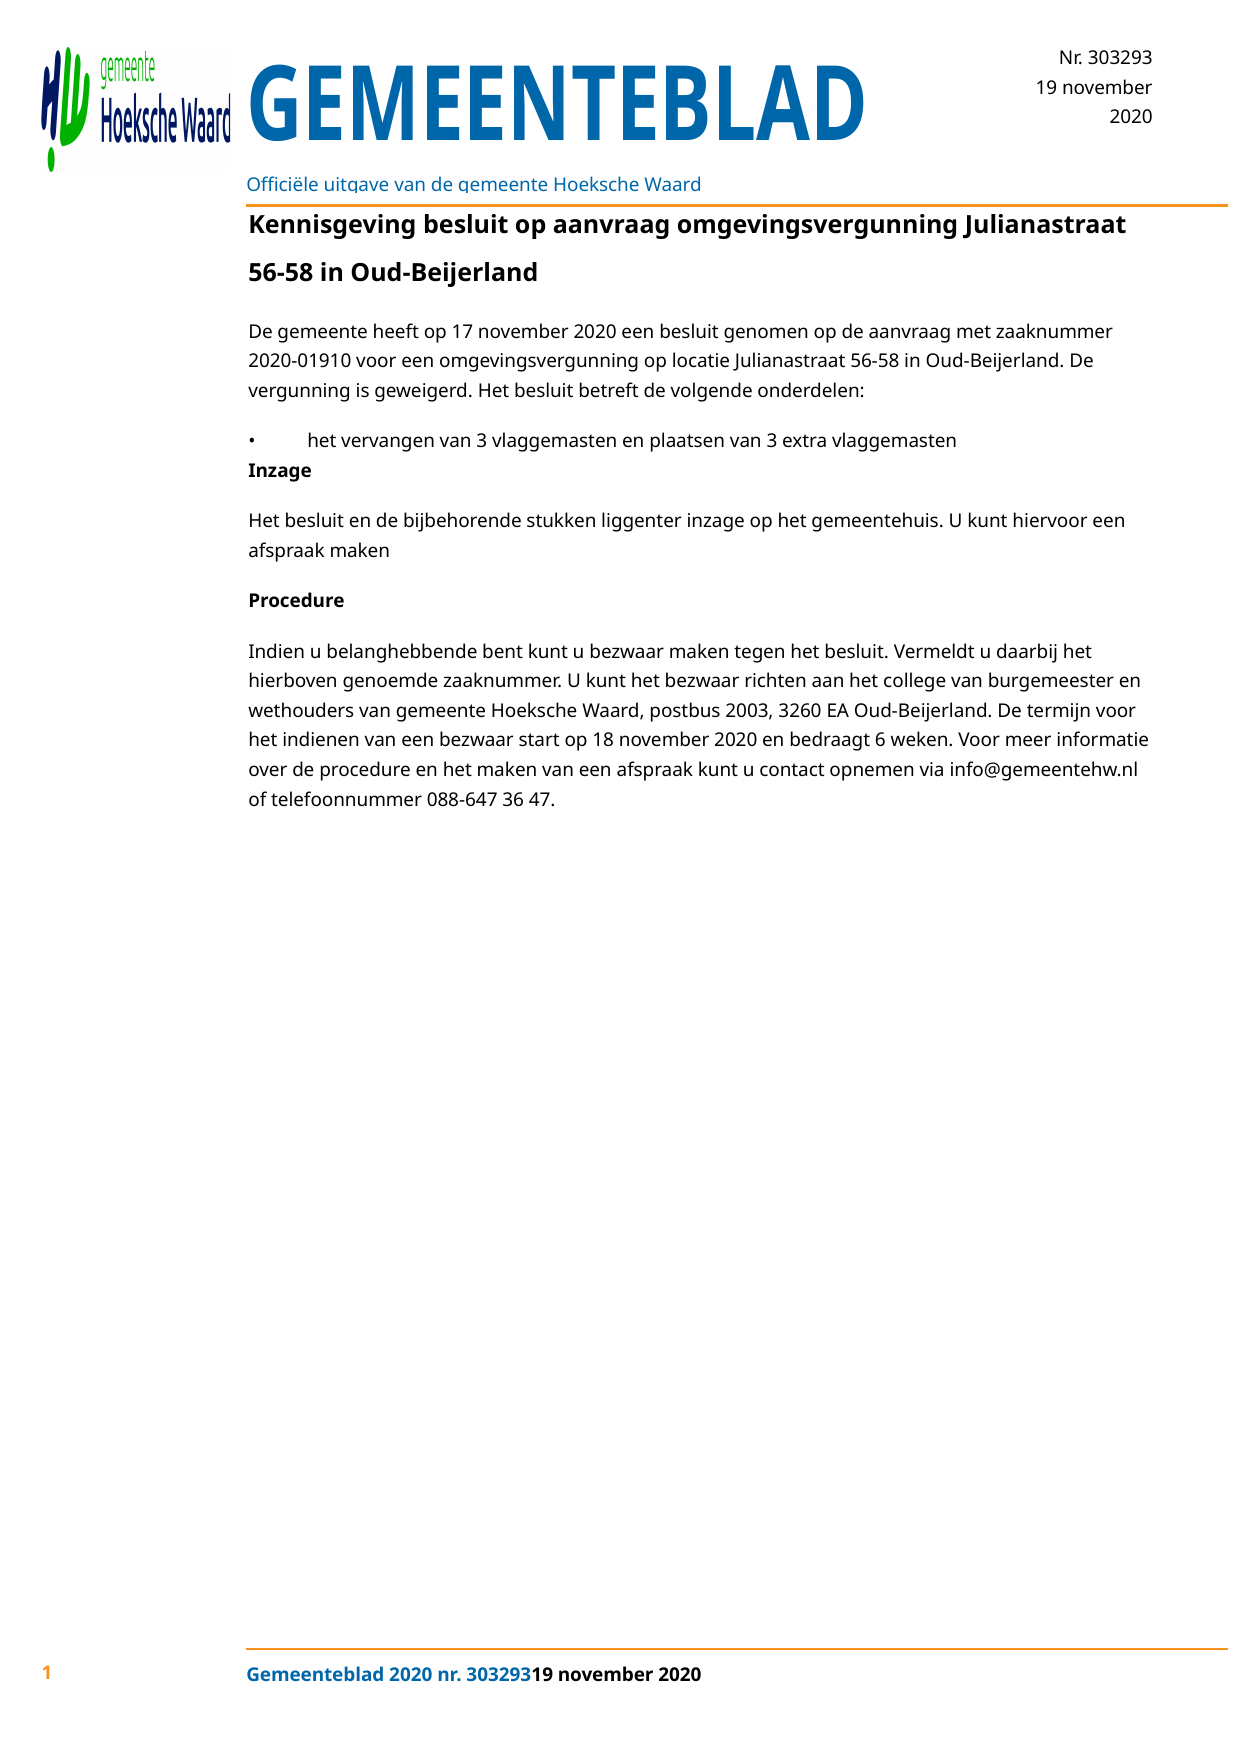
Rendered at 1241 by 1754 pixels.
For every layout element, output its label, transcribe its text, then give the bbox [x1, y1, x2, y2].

list het vervangen van 3 vlaggemasten en plaatsen van 3 extra vlaggemasten [248, 427, 1152, 453]
text Indien u belanghebbende bent kunt u bezwaar maken tegen het besluit. Vermeldt u daarbij het hierboven genoemde zaaknummer. U kunt het bezwaar richten aan het college van burgemeester en wethouders van gemeente Hoeksche Waard, postbus 2003, 3260 EA Oud-Beijerland. De termijn voor het indienen van een bezwaar start op 18 november 2020 en bedraagt 6 weken. Voor meer informatie over de procedure en het maken van een afspraak kunt u contact opnemen via info@gemeentehw.nl of telefoonnummer 088-647 36 47. [248, 638, 1152, 812]
text Het besluit en de bijbehorende stukken liggenter inzage op het gemeentehuis. U kunt hiervoor een afspraak maken [248, 507, 1152, 563]
picture [41, 47, 231, 172]
text Procedure [248, 587, 1152, 613]
text Inzage [248, 457, 1152, 483]
text Kennisgeving besluit op aanvraag omgevingsvergunning Julianastraat 56-58 in Oud-Beijerland [248, 207, 1152, 288]
text De gemeente heeft op 17 november 2020 een besluit genomen op de aanvraag met zaaknummer 2020-01910 voor een omgevingsvergunning op locatie Julianastraat 56-58 in Oud-Beijerland. De vergunning is geweigerd. Het besluit betreft de volgende onderdelen: [248, 318, 1152, 403]
